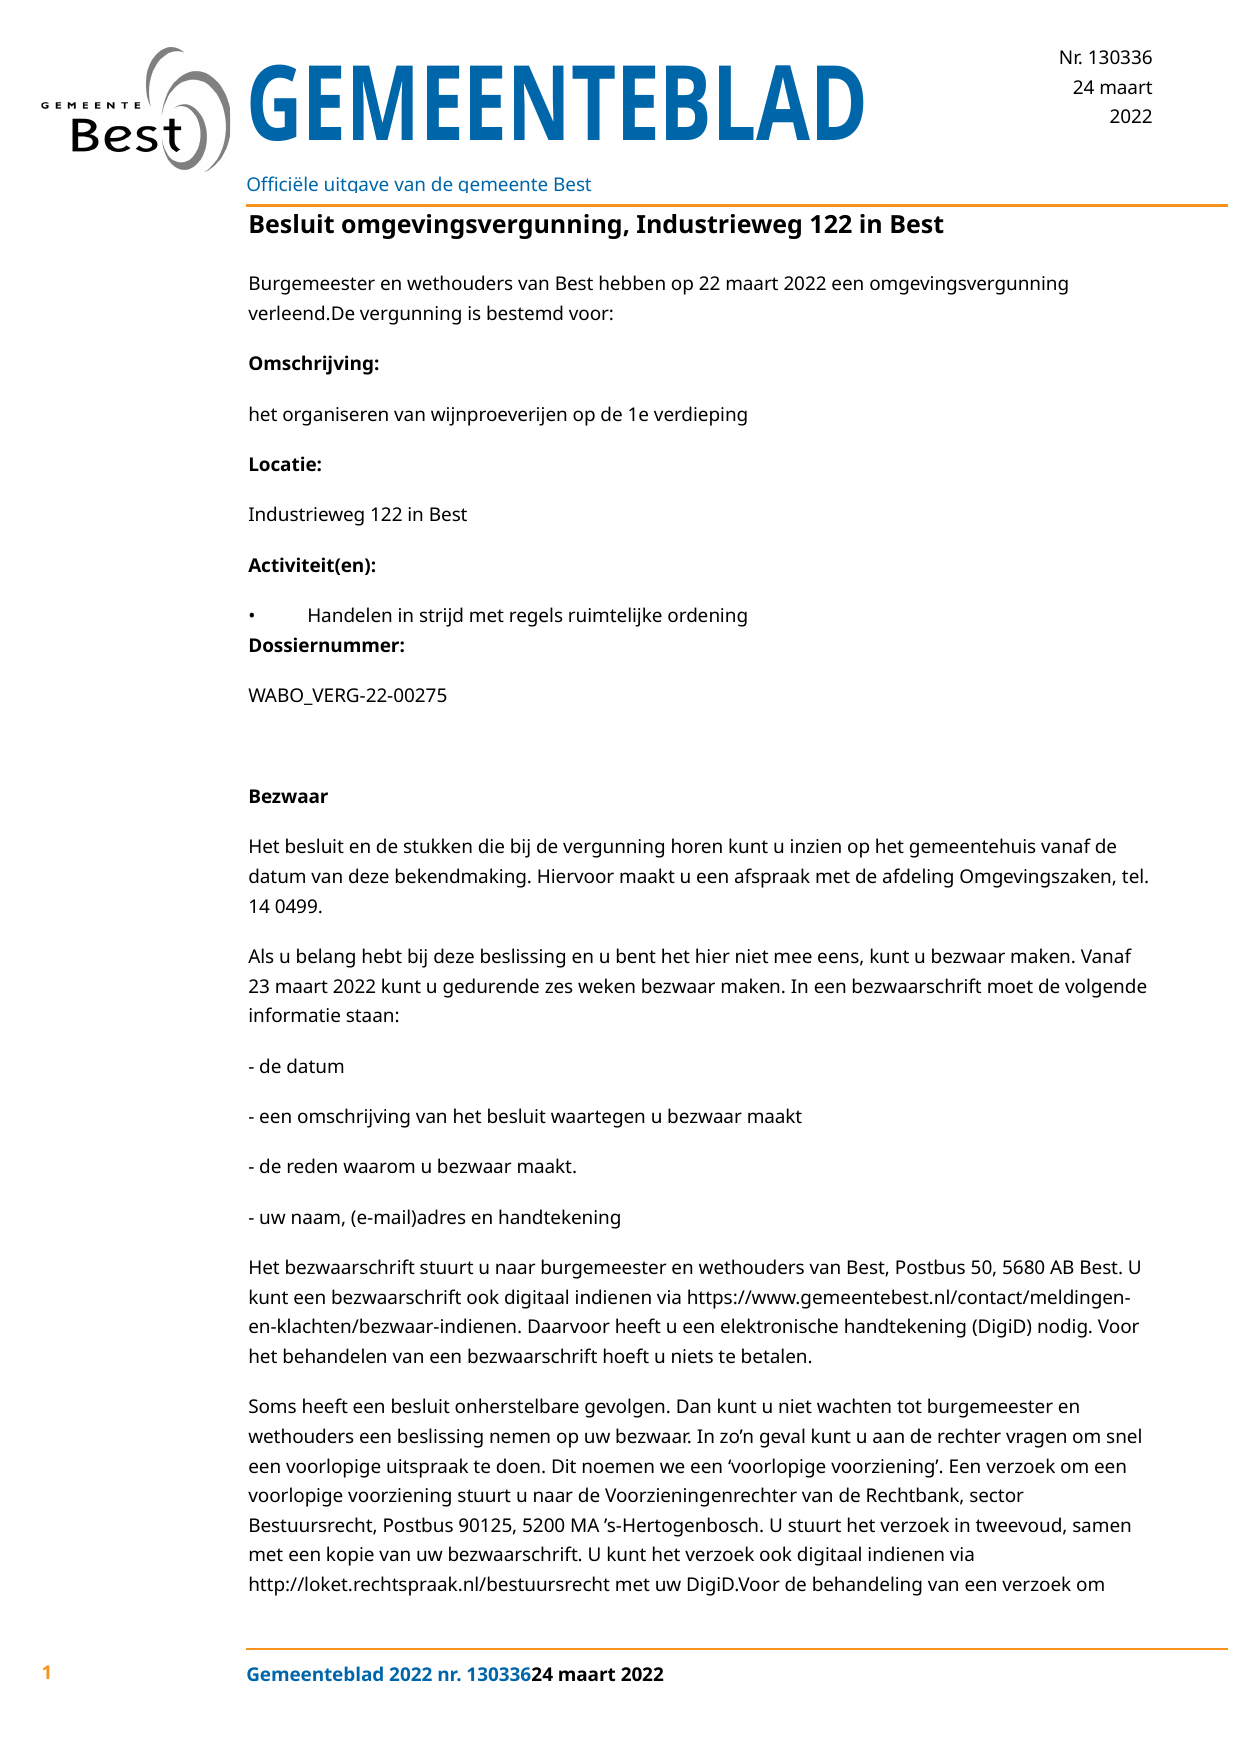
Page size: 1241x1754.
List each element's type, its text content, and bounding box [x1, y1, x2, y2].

list Handelen in strijd met regels ruimtelijke ordening [248, 602, 1152, 628]
text Soms heeft een besluit onherstelbare gevolgen. Dan kunt u niet wachten tot burgemeester en wethouders een beslissing nemen op uw bezwaar. In zo’n geval kunt u aan de rechter vragen om snel een voorlopige uitspraak te doen. Dit noemen we een ‘voorlopige voorziening’. Een verzoek om een voorlopige voorziening stuurt u naar de Voorzieningenrechter van de Rechtbank, sector Bestuursrecht, Postbus 90125, 5200 MA ’s-Hertogenbosch. U stuurt het verzoek in tweevoud, samen met een kopie van uw bezwaarschrift. U kunt het verzoek ook digitaal indienen via http://loket.rechtspraak.nl/bestuursrecht met uw DigiD.Voor de behandeling van een verzoek om [248, 1394, 1152, 1597]
text Als u belang hebt bij deze beslissing en u bent het hier niet mee eens, kunt u bezwaar maken. Vanaf 23 maart 2022 kunt u gedurende zes weken bezwaar maken. In een bezwaarschrift moet de volgende informatie staan: [248, 943, 1152, 1028]
text Omschrijving: [248, 350, 1152, 376]
text Het bezwaarschrift stuurt u naar burgemeester en wethouders van Best, Postbus 50, 5680 AB Best. U kunt een bezwaarschrift ook digitaal indienen via https://www.gemeentebest.nl/contact/meldingen-en-klachten/bezwaar-indienen. Daarvoor heeft u een elektronische handtekening (DigiD) nodig. Voor het behandelen van een bezwaarschrift hoeft u niets te betalen. [248, 1254, 1152, 1369]
text Dossiernummer: [248, 632, 1152, 658]
text WABO_VERG-22-00275 [248, 682, 1152, 708]
text - de reden waarom u bezwaar maakt. [248, 1154, 1152, 1179]
text Burgemeester en wethouders van Best hebben op 22 maart 2022 een omgevingsvergunning verleend.De vergunning is bestemd voor: [248, 270, 1152, 326]
text Bezwaar [248, 783, 1152, 809]
text Locatie: [248, 451, 1152, 477]
text Industrieweg 122 in Best [248, 502, 1152, 527]
text - de datum [248, 1053, 1152, 1078]
text Het besluit en de stukken die bij de vergunning horen kunt u inzien op het gemeentehuis vanaf de datum van deze bekendmaking. Hiervoor maakt u een afspraak met de afdeling Omgevingszaken, tel. 14 0499. [248, 834, 1152, 918]
text - een omschrijving van het besluit waartegen u bezwaar maakt [248, 1103, 1152, 1129]
picture [41, 47, 231, 172]
text het organiseren van wijnproeverijen op de 1e verdieping [248, 401, 1152, 426]
text Activiteit(en): [248, 552, 1152, 578]
text - uw naam, (e-mail)adres en handtekening [248, 1204, 1152, 1230]
text Besluit omgevingsvergunning, Industrieweg 122 in Best [248, 207, 1152, 241]
